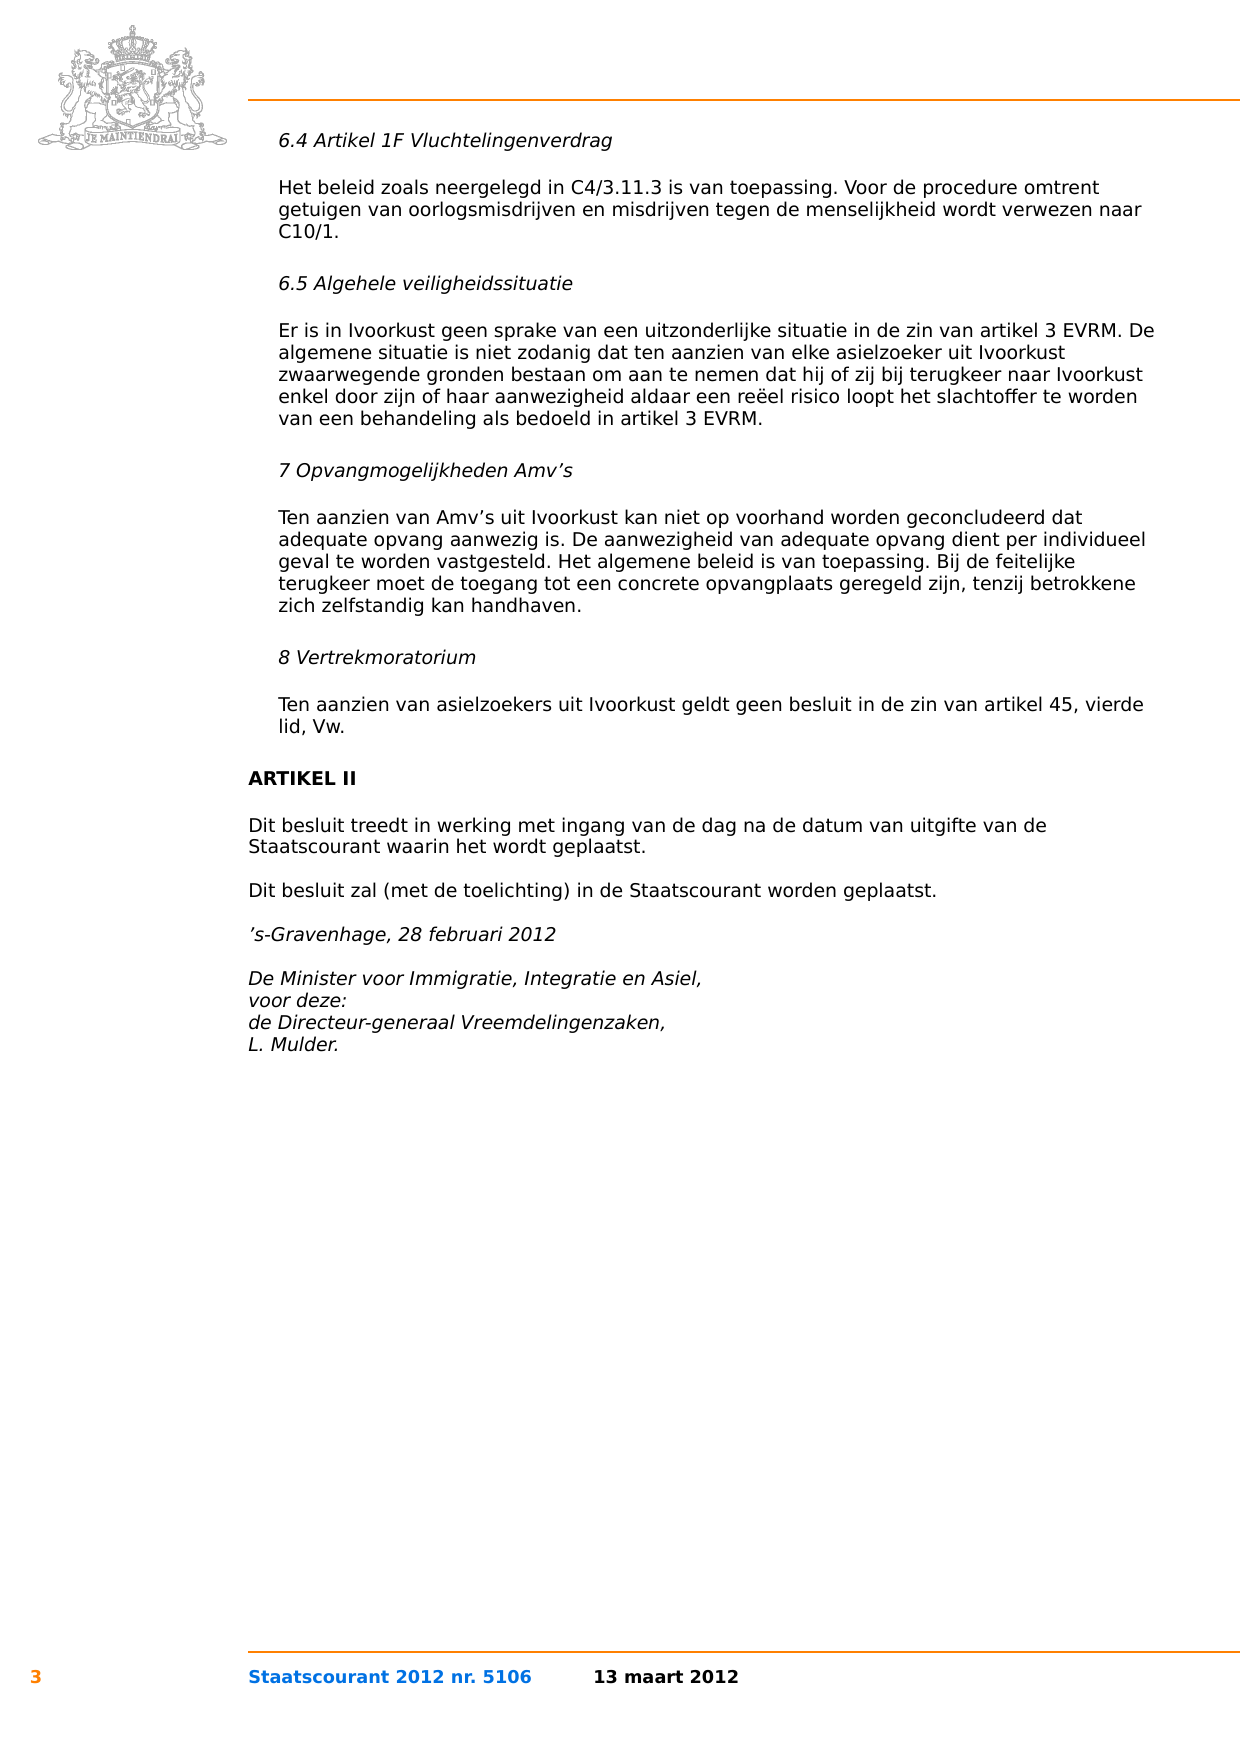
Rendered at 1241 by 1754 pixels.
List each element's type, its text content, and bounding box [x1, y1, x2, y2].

subtitle 6.5 Algehele veiligheidssituatie [278, 273, 1163, 295]
text Ten aanzien van Amv’s uit Ivoorkust kan niet op voorhand worden geconcludeerd dat adequate opvang aanwezig is. De aanwezigheid van adequate opvang dient per individueel geval te worden vastgesteld. Het algemene beleid is van toepassing. Bij de feitelijke terugkeer moet de toegang tot een concrete opvangplaats geregeld zijn, tenzij betrokkene zich zelfstandig kan handhaven. [278, 507, 1163, 617]
text ’s-Gravenhage, 28 februari 2012 [248, 924, 1163, 946]
text Het beleid zoals neergelegd in C4/3.11.3 is van toepassing. Voor de procedure omtrent getuigen van oorlogsmisdrijven en misdrijven tegen de menselijkheid wordt verwezen naar C10/1. [278, 177, 1163, 243]
subtitle ARTIKEL II [248, 767, 1163, 789]
text Ten aanzien van asielzoekers uit Ivoorkust geldt geen besluit in de zin van artikel 45, vierde lid, Vw. [278, 693, 1163, 737]
subtitle 6.4 Artikel 1F Vluchtelingenverdrag [278, 130, 1163, 152]
text Dit besluit treedt in werking met ingang van de dag na de datum van uitgifte van de Staatscourant waarin het wordt geplaatst. [248, 814, 1163, 858]
subtitle 8 Vertrekmoratorium [278, 647, 1163, 668]
text Dit besluit zal (met de toelichting) in de Staatscourant worden geplaatst. [248, 880, 1163, 902]
text De Minister voor Immigratie, Integratie en Asiel, voor deze: de Directeur-generaal Vreemdelingenzaken, L. Mulder. [248, 968, 1163, 1056]
text Er is in Ivoorkust geen sprake van een uitzonderlijke situatie in de zin van artikel 3 EVRM. De algemene situatie is niet zodanig dat ten aanzien van elke asielzoeker uit Ivoorkust zwaarwegende gronden bestaan om aan te nemen dat hij of zij bij terugkeer naar Ivoorkust enkel door zijn of haar aanwezigheid aldaar een reëel risico loopt het slachtoffer te worden van een behandeling als bedoeld in artikel 3 EVRM. [278, 320, 1163, 430]
subtitle 7 Opvangmogelijkheden Amv’s [278, 460, 1163, 482]
picture [38, 25, 227, 150]
